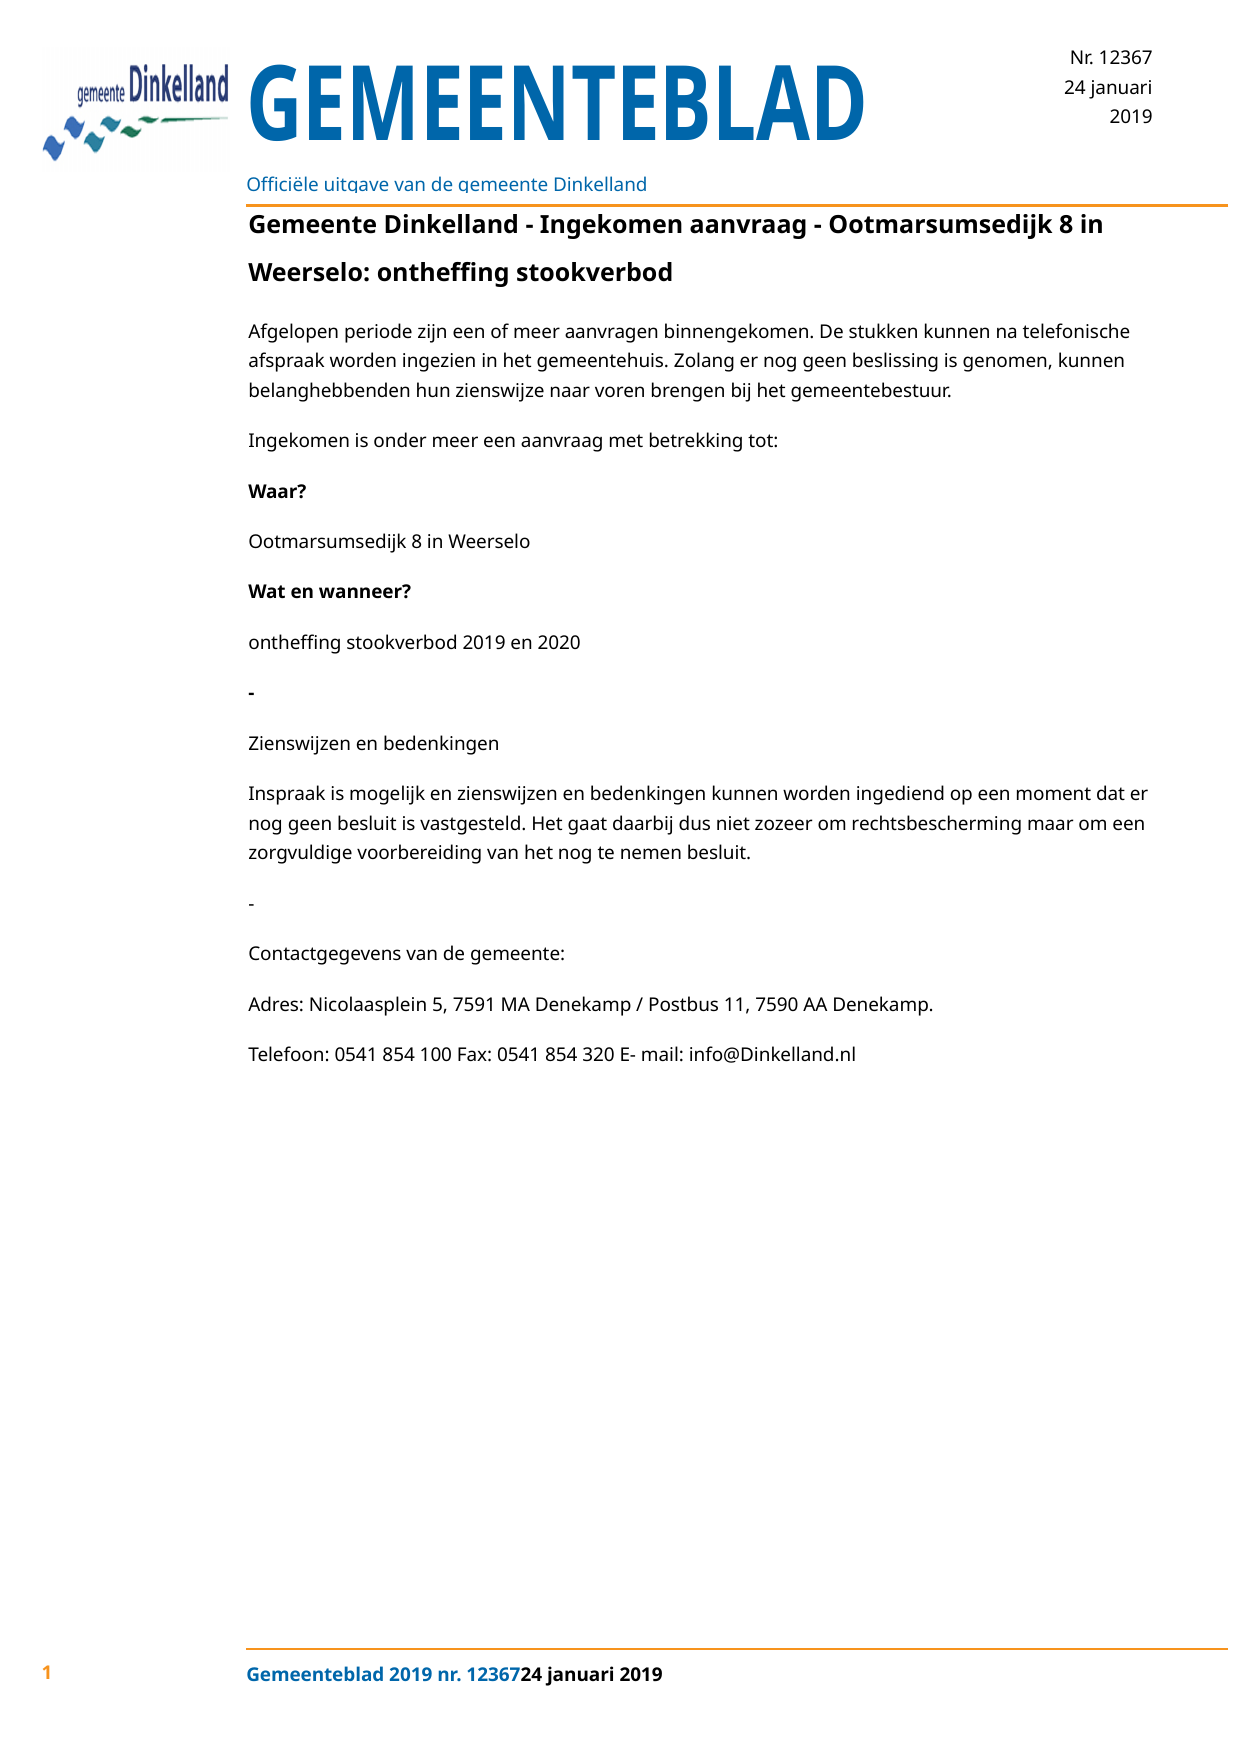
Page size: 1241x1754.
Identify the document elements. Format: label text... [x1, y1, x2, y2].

text Contactgegevens van de gemeente: [248, 940, 1152, 966]
text - [248, 679, 1152, 705]
text Ootmarsumsedijk 8 in Weerselo [248, 528, 1152, 554]
text Telefoon: 0541 854 100 Fax: 0541 854 320 E- mail: info@Dinkelland.nl [248, 1041, 1152, 1067]
text Waar? [248, 478, 1152, 504]
text Gemeente Dinkelland - Ingekomen aanvraag - Ootmarsumsedijk 8 in Weerselo: ontheffing stookverbod [248, 207, 1152, 288]
text - [248, 890, 1152, 916]
text Wat en wanneer? [248, 579, 1152, 604]
text Inspraak is mogelijk en zienswijzen en bedenkingen kunnen worden ingediend op een moment dat er nog geen besluit is vastgesteld. Het gaat daarbij dus niet zozeer om rechtsbescherming maar om een zorgvuldige voorbereiding van het nog te nemen besluit. [248, 780, 1152, 865]
picture [41, 47, 231, 172]
text ontheffing stookverbod 2019 en 2020 [248, 629, 1152, 655]
text Ingekomen is onder meer een aanvraag met betrekking tot: [248, 427, 1152, 453]
text Adres: Nicolaasplein 5, 7591 MA Denekamp / Postbus 11, 7590 AA Denekamp. [248, 991, 1152, 1017]
text Afgelopen periode zijn een of meer aanvragen binnengekomen. De stukken kunnen na telefonische afspraak worden ingezien in het gemeentehuis. Zolang er nog geen beslissing is genomen, kunnen belanghebbenden hun zienswijze naar voren brengen bij het gemeentebestuur. [248, 318, 1152, 403]
text Zienswijzen en bedenkingen [248, 730, 1152, 756]
